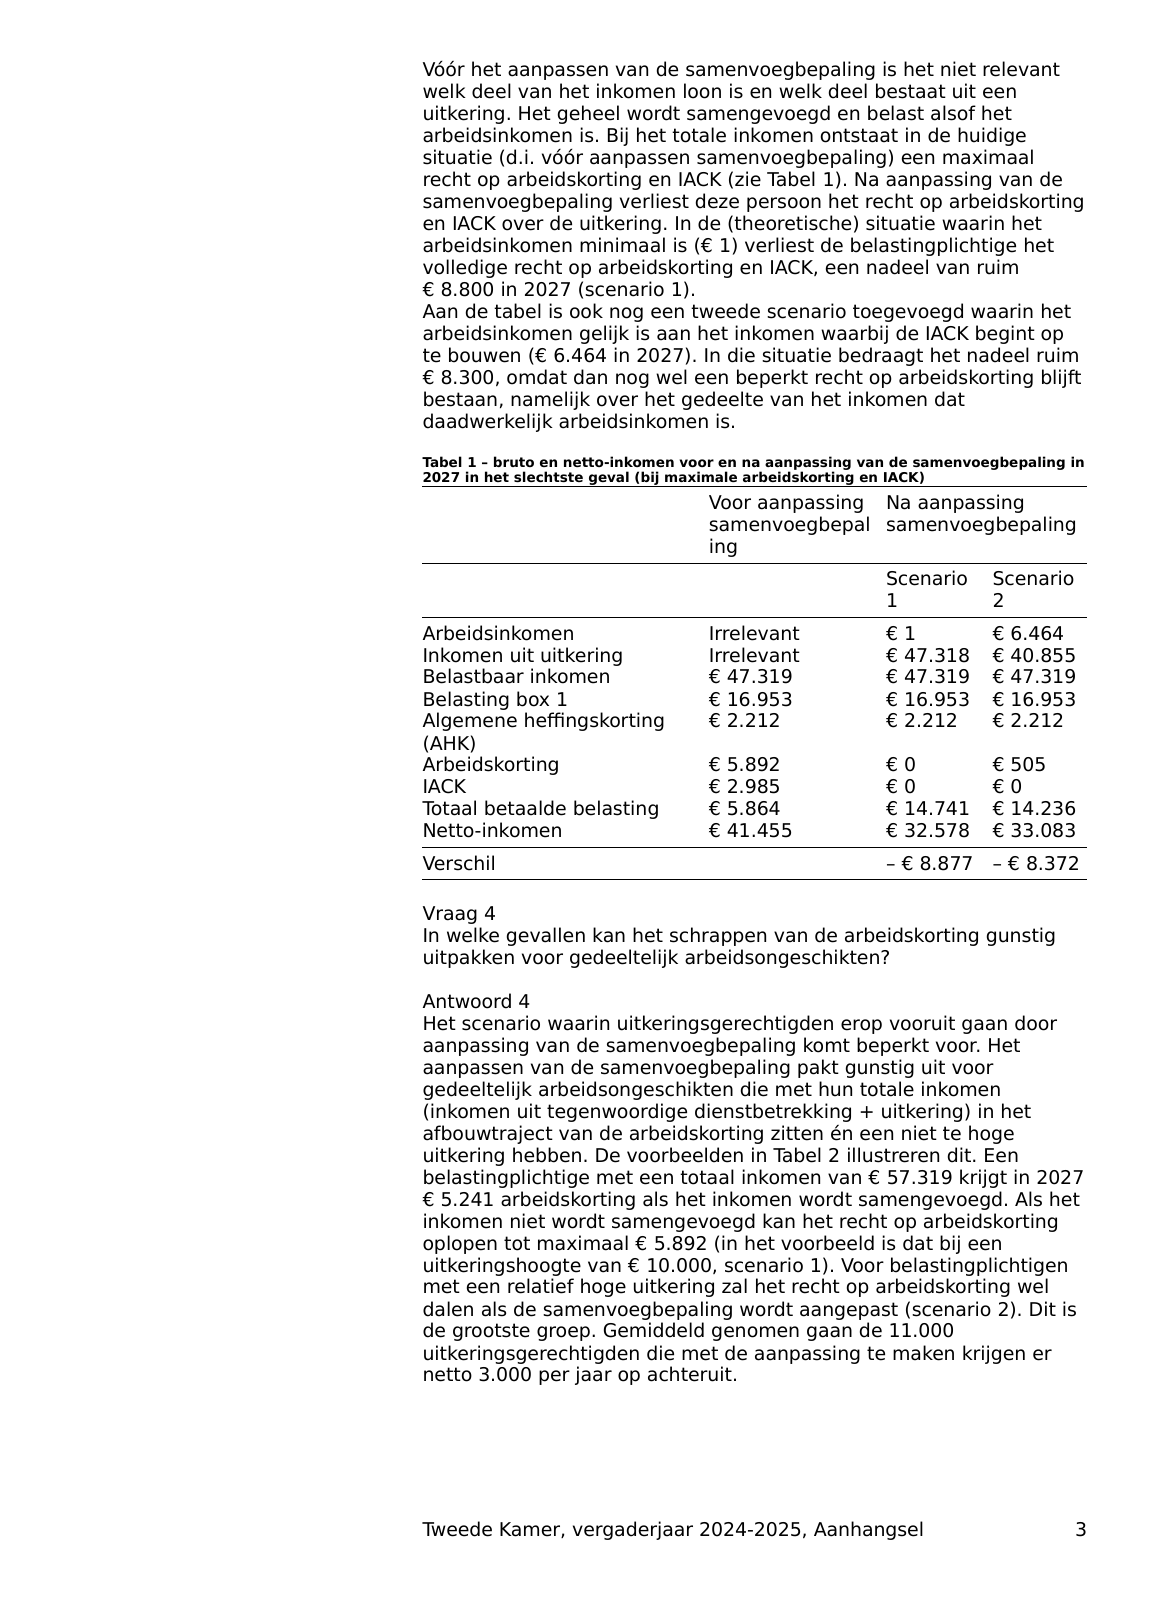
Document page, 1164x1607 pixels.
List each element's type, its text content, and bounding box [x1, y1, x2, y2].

table_cell € 16.953 [986, 689, 1087, 710]
table_cell Arbeidskorting [422, 754, 703, 776]
table_cell € 2.212 [986, 710, 1087, 754]
table_cell € 0 [880, 754, 986, 776]
table_cell € 14.741 [880, 798, 986, 820]
table_cell € 47.318 [880, 645, 986, 666]
table_cell Irrelevant [703, 645, 880, 666]
table_cell € 16.953 [703, 689, 880, 710]
table_cell – € 8.372 [986, 848, 1087, 879]
text Antwoord 4 [422, 991, 1087, 1013]
table_cell € 2.212 [880, 710, 986, 754]
table_cell Scenario 2 [986, 564, 1087, 617]
table_cell Netto-inkomen [422, 820, 703, 847]
table_cell € 16.953 [880, 689, 986, 710]
table_cell € 5.892 [703, 754, 880, 776]
table_cell € 33.083 [986, 820, 1087, 847]
table_cell Belastbaar inkomen [422, 666, 703, 688]
table_cell [422, 487, 703, 562]
text In welke gevallen kan het schrappen van de arbeidskorting gunstig uitpakken voor gedeeltelijk arbeidsongeschikten? [422, 924, 1087, 968]
table_cell € 32.578 [880, 820, 986, 847]
table_cell € 2.985 [703, 776, 880, 798]
table_cell € 505 [986, 754, 1087, 776]
table_cell IACK [422, 776, 703, 798]
table_cell € 0 [986, 776, 1087, 798]
text Het scenario waarin uitkeringsgerechtigden erop vooruit gaan door aanpassing van de samenvoegbepaling komt beperkt voor. Het aanpassen van de samenvoegbepaling pakt gunstig uit voor gedeeltelijk arbeidsongeschikten die met hun totale inkomen (inkomen uit tegenwoordige dienstbetrekking + uitkering) in het afbouwtraject van de arbeidskorting zitten én een niet te hoge uitkering hebben. De voorbeelden in Tabel 2 illustreren dit. Een belastingplichtige met een totaal inkomen van € 57.319 krijgt in 2027 € 5.241 arbeidskorting als het inkomen wordt samengevoegd. Als het inkomen niet wordt samengevoegd kan het recht op arbeidskorting oplopen tot maximaal € 5.892 (in het voorbeeld is dat bij een uitkeringshoogte van € 10.000, scenario 1). Voor belastingplichtigen met een relatief hoge uitkering zal het recht op arbeidskorting wel dalen als de samenvoegbepaling wordt aangepast (scenario 2). Dit is de grootste groep. Gemiddeld genomen gaan de 11.000 uitkeringsgerechtigden die met de aanpassing te maken krijgen er netto 3.000 per jaar op achteruit. [422, 1013, 1087, 1386]
table_cell Scenario 1 [880, 564, 986, 617]
table_cell Arbeidsinkomen [422, 618, 703, 644]
table_cell Algemene heffingskorting (AHK) [422, 710, 703, 754]
table_cell € 2.212 [703, 710, 880, 754]
table_cell [422, 564, 703, 617]
table_cell € 41.455 [703, 820, 880, 847]
table_cell Inkomen uit uitkering [422, 645, 703, 666]
table_cell € 0 [880, 776, 986, 798]
table_cell [703, 848, 880, 879]
table_cell Belasting box 1 [422, 689, 703, 710]
table_cell Na aanpassing samenvoegbepaling [880, 487, 1087, 562]
table_cell [703, 564, 880, 617]
text Vóór het aanpassen van de samenvoegbepaling is het niet relevant welk deel van het inkomen loon is en welk deel bestaat uit een uitkering. Het geheel wordt samengevoegd en belast alsof het arbeidsinkomen is. Bij het totale inkomen ontstaat in de huidige situatie (d.i. vóór aanpassen samenvoegbepaling) een maximaal recht op arbeidskorting en IACK (zie Tabel 1). Na aanpassing van de samenvoegbepaling verliest deze persoon het recht op arbeidskorting en IACK over de uitkering. In de (theoretische) situatie waarin het arbeidsinkomen minimaal is (€ 1) verliest de belastingplichtige het volledige recht op arbeidskorting en IACK, een nadeel van ruim € 8.800 in 2027 (scenario 1). [422, 59, 1087, 301]
table_cell € 5.864 [703, 798, 880, 820]
table_header Tabel 1 – bruto en netto-inkomen voor en na aanpassing van de samenvoegbepaling in 2027 in het slechtste geval (bij maximale arbeidskorting en IACK) [422, 455, 1087, 486]
text Vraag 4 [422, 903, 1087, 924]
table_cell Voor aanpassing samenvoegbepaling [703, 487, 880, 562]
text Aan de tabel is ook nog een tweede scenario toegevoegd waarin het arbeidsinkomen gelijk is aan het inkomen waarbij de IACK begint op te bouwen (€ 6.464 in 2027). In die situatie bedraagt het nadeel ruim € 8.300, omdat dan nog wel een beperkt recht op arbeidskorting blijft bestaan, namelijk over het gedeelte van het inkomen dat daadwerkelijk arbeidsinkomen is. [422, 301, 1087, 433]
table_cell € 6.464 [986, 618, 1087, 644]
table_cell € 47.319 [880, 666, 986, 688]
table_cell € 47.319 [703, 666, 880, 688]
table_cell Totaal betaalde belasting [422, 798, 703, 820]
table_cell € 40.855 [986, 645, 1087, 666]
table_cell € 14.236 [986, 798, 1087, 820]
table_cell € 1 [880, 618, 986, 644]
table_cell Verschil [422, 848, 703, 879]
table_cell – € 8.877 [880, 848, 986, 879]
table_cell Irrelevant [703, 618, 880, 644]
table_cell € 47.319 [986, 666, 1087, 688]
